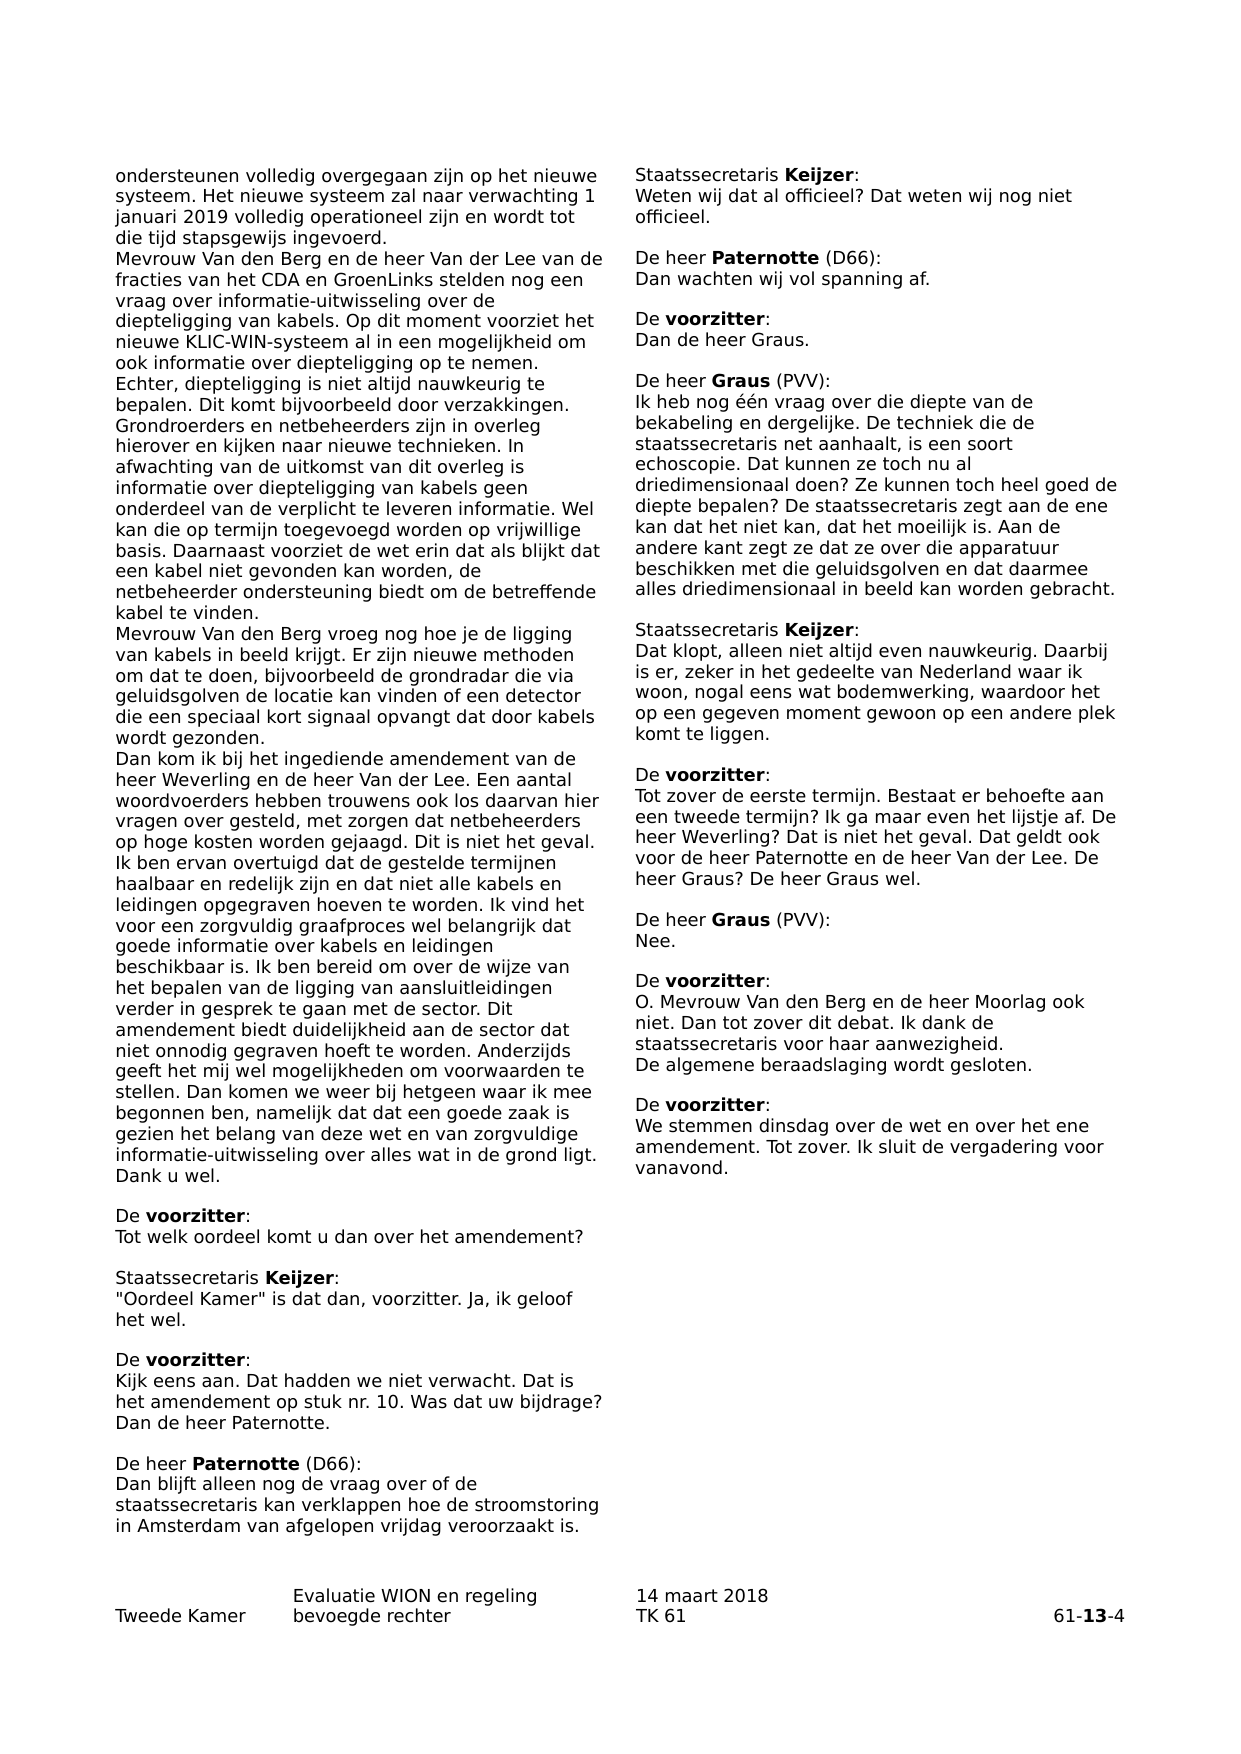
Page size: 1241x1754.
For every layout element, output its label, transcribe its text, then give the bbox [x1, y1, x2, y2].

text De voorzitter: [635, 309, 1125, 330]
text Nee. [635, 930, 1125, 951]
text De heer Graus (PVV): [635, 910, 1125, 930]
text O. Mevrouw Van den Berg en de heer Moorlag ook niet. Dan tot zover dit debat. Ik dank de staatssecretaris voor haar aanwezigheid. [635, 992, 1125, 1054]
text We stemmen dinsdag over de wet en over het ene amendement. Tot zover. Ik sluit de vergadering voor vanavond. [635, 1116, 1125, 1178]
text De voorzitter: [635, 1095, 1125, 1116]
text Tot zover de eerste termijn. Bestaat er behoefte aan een tweede termijn? Ik ga maar even het lijstje af. De heer Weverling? Dat is niet het geval. Dat geldt ook voor de heer Paternotte en de heer Van der Lee. De heer Graus? De heer Graus wel. [635, 786, 1125, 890]
text Staatssecretaris Keijzer: [115, 1268, 605, 1288]
text De heer Paternotte (D66): [635, 248, 1125, 268]
text De algemene beraadslaging wordt gesloten. [635, 1054, 1125, 1075]
text ondersteunen volledig overgegaan zijn op het nieuwe systeem. Het nieuwe systeem zal naar verwachting 1 januari 2019 volledig operationeel zijn en wordt tot die tijd stapsgewijs ingevoerd. [115, 165, 605, 249]
text Weten wij dat al officieel? Dat weten wij nog niet officieel. [635, 186, 1125, 228]
text Dat klopt, alleen niet altijd even nauwkeurig. Daarbij is er, zeker in het gedeelte van Nederland waar ik woon, nogal eens wat bodemwerking, waardoor het op een gegeven moment gewoon op een andere plek komt te liggen. [635, 641, 1125, 745]
text Dan kom ik bij het ingediende amendement van de heer Weverling en de heer Van der Lee. Een aantal woordvoerders hebben trouwens ook los daarvan hier vragen over gesteld, met zorgen dat netbeheerders op hoge kosten worden gejaagd. Dit is niet het geval. Ik ben ervan overtuigd dat de gestelde termijnen haalbaar en redelijk zijn en dat niet alle kabels en leidingen opgegraven hoeven te worden. Ik vind het voor een zorgvuldig graafproces wel belangrijk dat goede informatie over kabels en leidingen beschikbaar is. Ik ben bereid om over de wijze van het bepalen van de ligging van aansluitleidingen verder in gesprek te gaan met de sector. Dit amendement biedt duidelijkheid aan de sector dat niet onnodig gegraven hoeft te worden. Anderzijds geeft het mij wel mogelijkheden om voorwaarden te stellen. Dan komen we weer bij hetgeen waar ik mee begonnen ben, namelijk dat dat een goede zaak is gezien het belang van deze wet en van zorgvuldige informatie-uitwisseling over alles wat in de grond ligt. Dank u wel. [115, 749, 605, 1186]
text Ik heb nog één vraag over die diepte van de bekabeling en dergelijke. De techniek die de staatssecretaris net aanhaalt, is een soort echoscopie. Dat kunnen ze toch nu al driedimensionaal doen? Ze kunnen toch heel goed de diepte bepalen? De staatssecretaris zegt aan de ene kan dat het niet kan, dat het moeilijk is. Aan de andere kant zegt ze dat ze over die apparatuur beschikken met die geluidsgolven en dat daarmee alles driedimensionaal in beeld kan worden gebracht. [635, 392, 1125, 600]
text Kijk eens aan. Dat hadden we niet verwacht. Dat is het amendement op stuk nr. 10. Was dat uw bijdrage? Dan de heer Paternotte. [115, 1371, 605, 1433]
text De heer Paternotte (D66): [115, 1453, 605, 1474]
text Staatssecretaris Keijzer: [635, 165, 1125, 186]
text Dan wachten wij vol spanning af. [635, 268, 1125, 289]
text De heer Graus (PVV): [635, 371, 1125, 392]
text Staatssecretaris Keijzer: [635, 620, 1125, 641]
text Tot welk oordeel komt u dan over het amendement? [115, 1227, 605, 1248]
text De voorzitter: [115, 1350, 605, 1371]
text Dan de heer Graus. [635, 330, 1125, 351]
text "Oordeel Kamer" is dat dan, voorzitter. Ja, ik geloof het wel. [115, 1288, 605, 1330]
text De voorzitter: [115, 1206, 605, 1227]
text Mevrouw Van den Berg en de heer Van der Lee van de fracties van het CDA en GroenLinks stelden nog een vraag over informatie-uitwisseling over de diepteligging van kabels. Op dit moment voorziet het nieuwe KLIC-WIN-systeem al in een mogelijkheid om ook informatie over diepteligging op te nemen. Echter, diepteligging is niet altijd nauwkeurig te bepalen. Dit komt bijvoorbeeld door verzakkingen. Grondroerders en netbeheerders zijn in overleg hierover en kijken naar nieuwe technieken. In afwachting van de uitkomst van dit overleg is informatie over diepteligging van kabels geen onderdeel van de verplicht te leveren informatie. Wel kan die op termijn toegevoegd worden op vrijwillige basis. Daarnaast voorziet de wet erin dat als blijkt dat een kabel niet gevonden kan worden, de netbeheerder ondersteuning biedt om de betreffende kabel te vinden. [115, 249, 605, 624]
text Mevrouw Van den Berg vroeg nog hoe je de ligging van kabels in beeld krijgt. Er zijn nieuwe methoden om dat te doen, bijvoorbeeld de grondradar die via geluidsgolven de locatie kan vinden of een detector die een speciaal kort signaal opvangt dat door kabels wordt gezonden. [115, 624, 605, 749]
text De voorzitter: [635, 765, 1125, 786]
text De voorzitter: [635, 971, 1125, 992]
text Dan blijft alleen nog de vraag over of de staatssecretaris kan verklappen hoe de stroomstoring in Amsterdam van afgelopen vrijdag veroorzaakt is. [115, 1474, 605, 1537]
